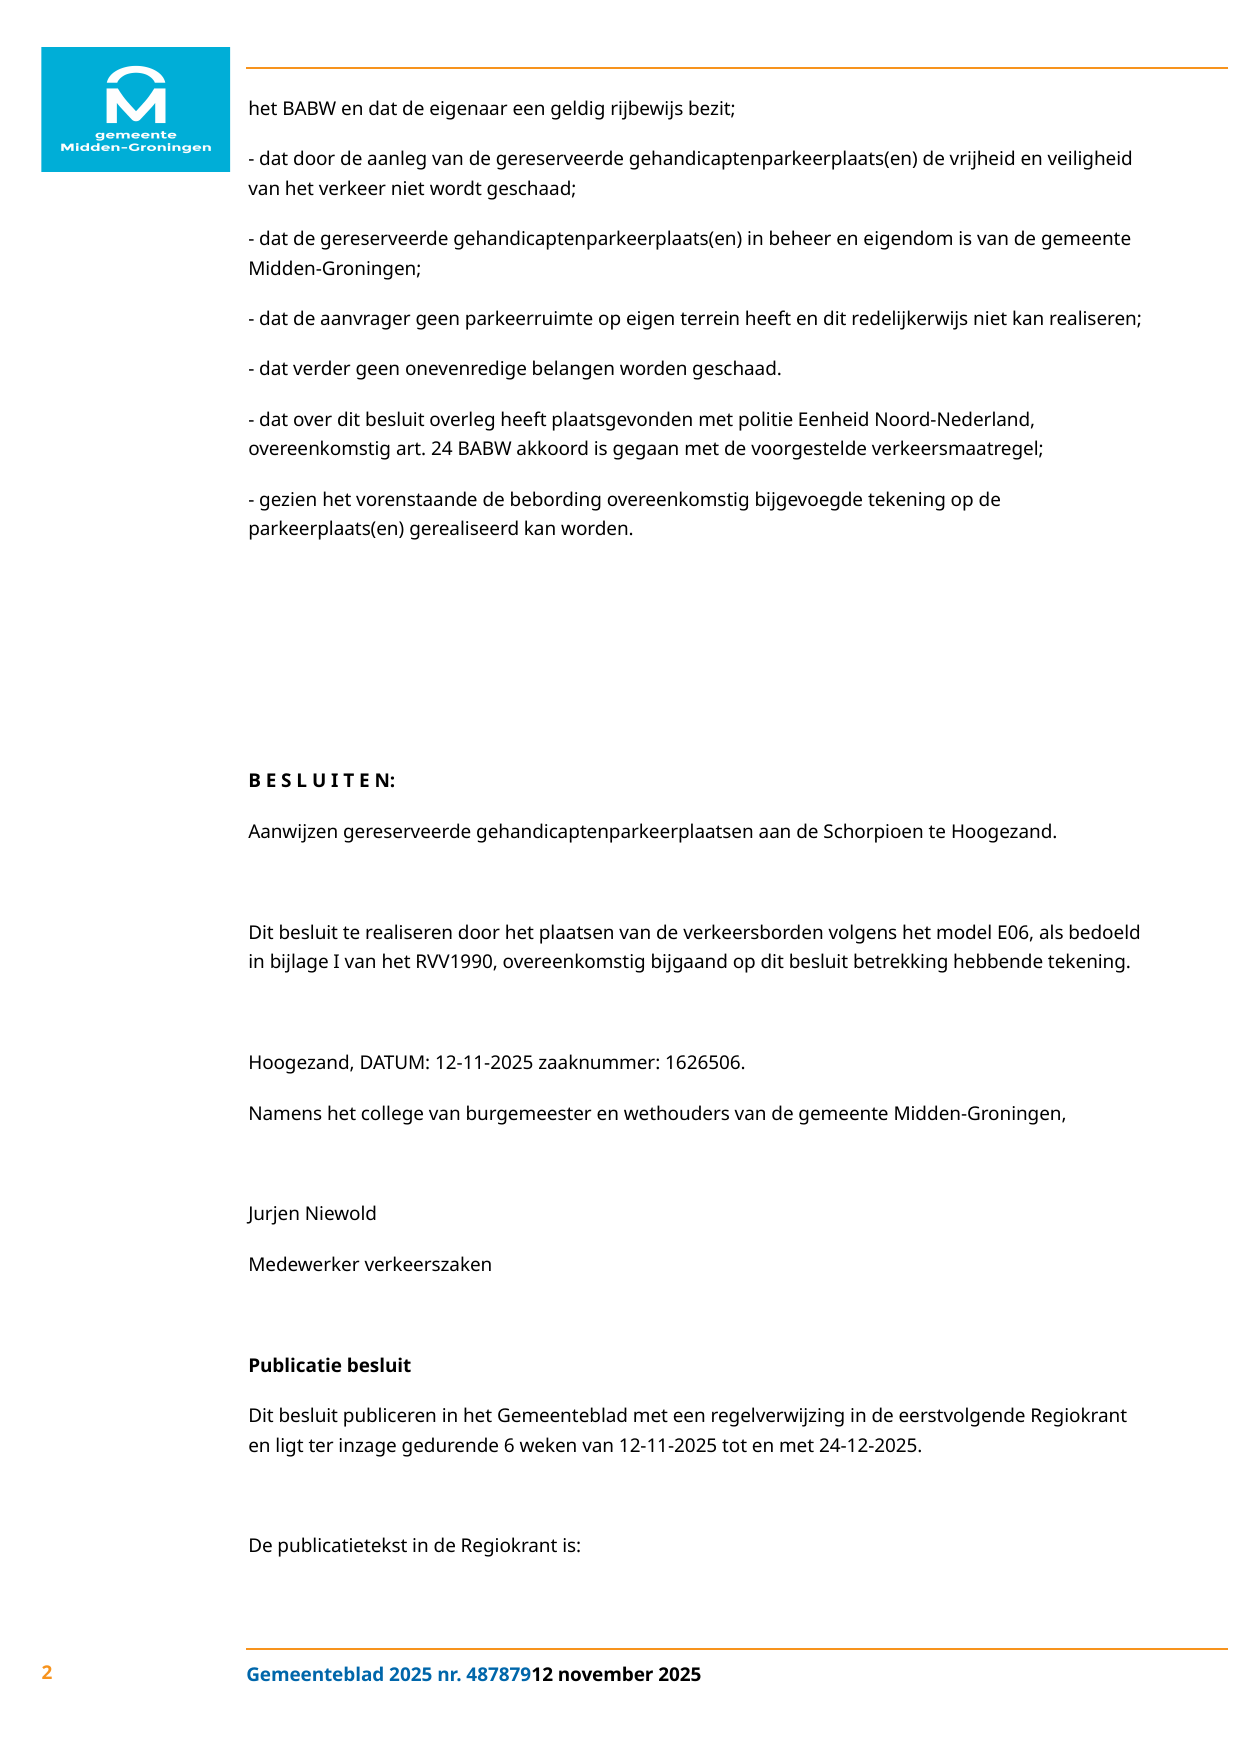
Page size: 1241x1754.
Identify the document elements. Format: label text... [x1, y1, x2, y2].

text het BABW en dat de eigenaar een geldig rijbewijs bezit; [248, 95, 1152, 121]
text Hoogezand, DATUM: 12-11-2025 zaaknummer: 1626506. [248, 1049, 1152, 1075]
text Dit besluit publiceren in het Gemeenteblad met een regelverwijzing in de eerstvolgende Regiokrant en ligt ter inzage gedurende 6 weken van 12-11-2025 tot en met 24-12-2025. [248, 1402, 1152, 1458]
picture [107, 89, 165, 122]
text Jurjen Niewold [248, 1201, 1152, 1226]
text Dit besluit te realiseren door het plaatsen van de verkeersborden volgens het model E06, als bedoeld in bijlage I van het RVV1990, overeenkomstig bijgaand op dit besluit betrekking hebbende tekening. [248, 919, 1152, 974]
picture [108, 66, 164, 82]
text - dat over dit besluit overleg heeft plaatsgevonden met politie Eenheid Noord-Nederland, overeenkomstig art. 24 BABW akkoord is gegaan met de voorgestelde verkeersmaatregel; [248, 406, 1152, 461]
text - gezien het vorenstaande de bebording overeenkomstig bijgevoegde tekening op de parkeerplaats(en) gerealiseerd kan worden. [248, 486, 1152, 541]
text - dat de aanvrager geen parkeerruimte op eigen terrein heeft en dit redelijkerwijs niet kan realiseren; [248, 305, 1152, 331]
text - dat de gereserveerde gehandicaptenparkeerplaats(en) in beheer en eigendom is van de gemeente Midden-Groningen; [248, 225, 1152, 281]
text Namens het college van burgemeester en wethouders van de gemeente Midden-Groningen, [248, 1100, 1152, 1126]
text - dat verder geen onevenredige belangen worden geschaad. [248, 356, 1152, 381]
text Aanwijzen gereserveerde gehandicaptenparkeerplaatsen aan de Schorpioen te Hoogezand. [248, 818, 1152, 844]
text B E S L U I T E N: [248, 768, 1152, 793]
text De publicatietekst in de Regiokrant is: [248, 1533, 1152, 1558]
picture [184, 146, 190, 153]
text - dat door de aanleg van de gereserveerde gehandicaptenparkeerplaats(en) de vrijheid en veiligheid van het verkeer niet wordt geschaad; [248, 145, 1152, 201]
text Medewerker verkeerszaken [248, 1251, 1152, 1277]
text Publicatie besluit [248, 1352, 1152, 1378]
